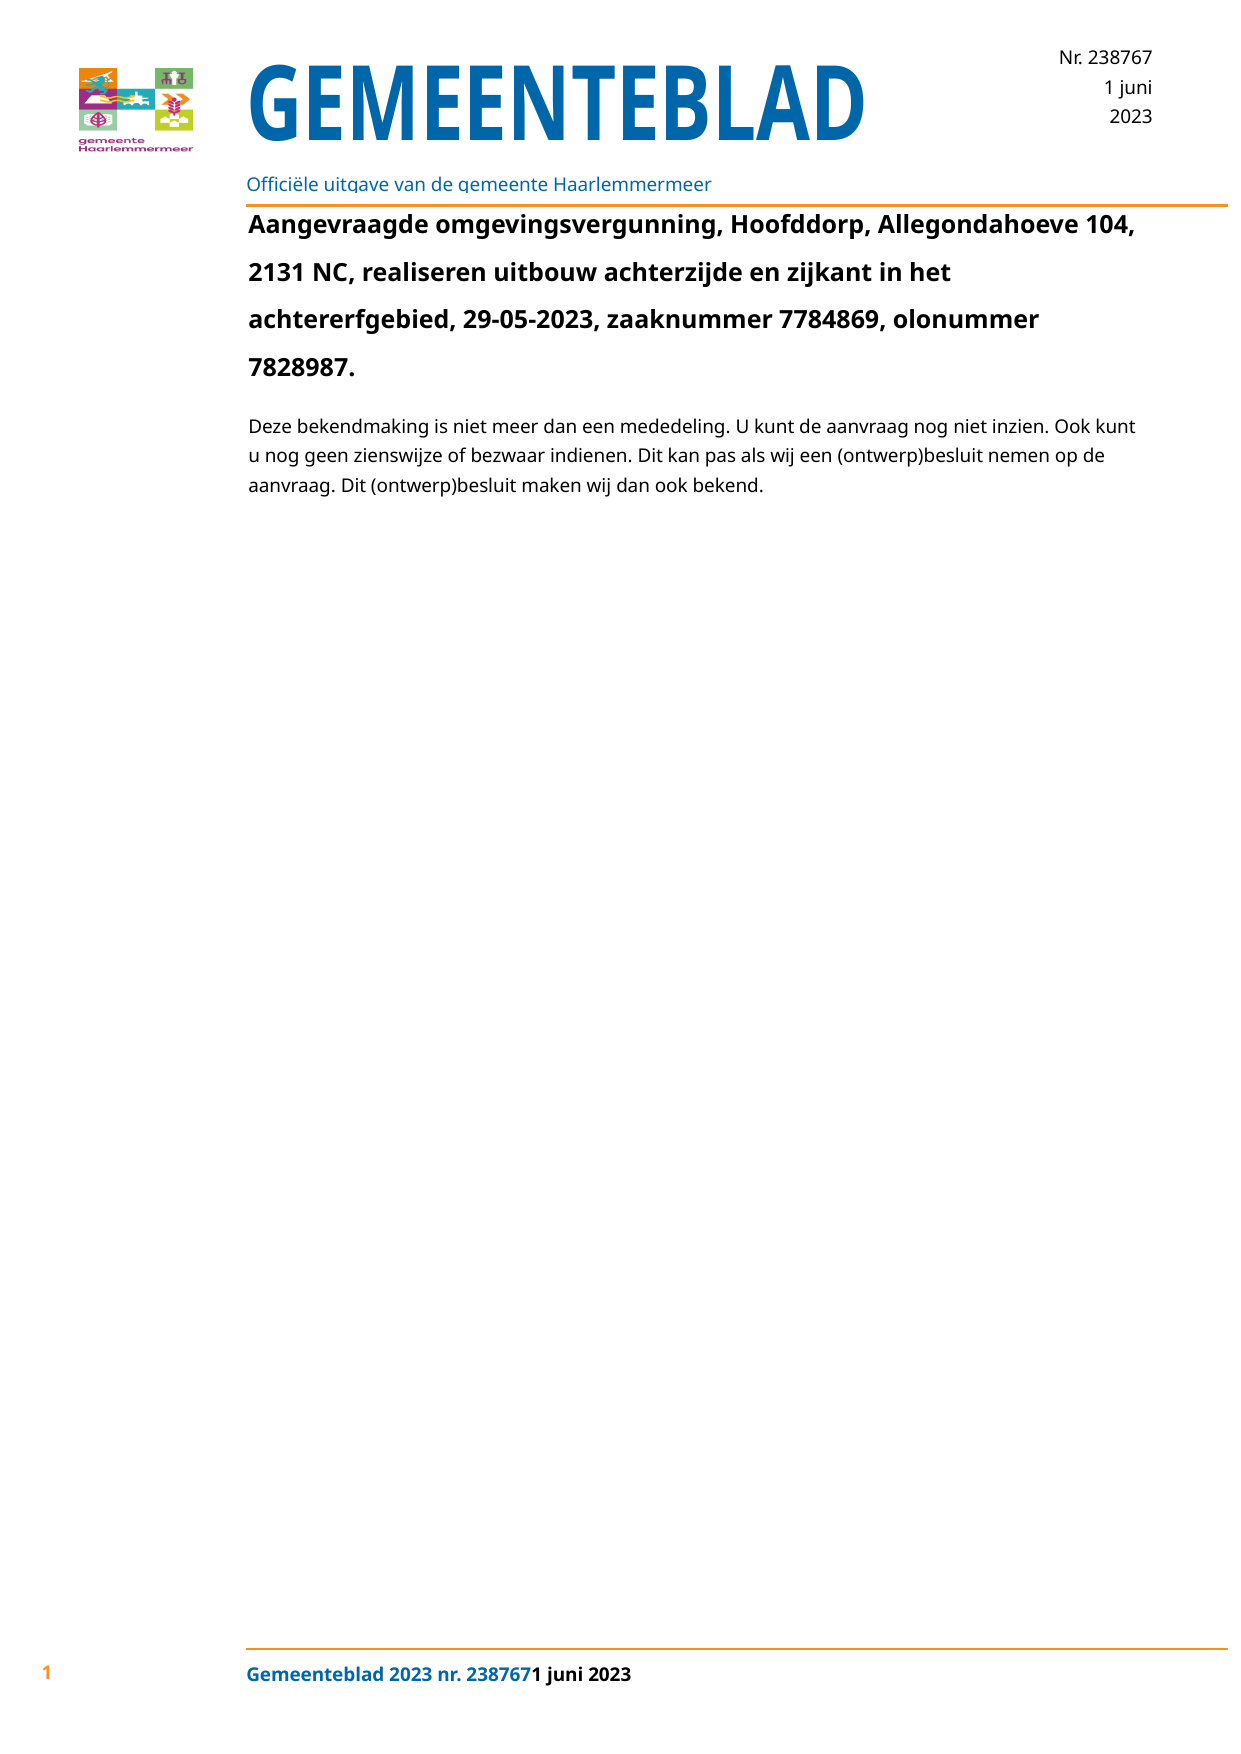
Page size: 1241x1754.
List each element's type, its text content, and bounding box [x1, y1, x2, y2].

picture [41, 47, 231, 172]
text Deze bekendmaking is niet meer dan een mededeling. U kunt de aanvraag nog niet inzien. Ook kunt u nog geen zienswijze of bezwaar indienen. Dit kan pas als wij een (ontwerp)besluit nemen op de aanvraag. Dit (ontwerp)besluit maken wij dan ook bekend. [248, 413, 1152, 498]
text Aangevraagde omgevingsvergunning, Hoofddorp, Allegondahoeve 104, 2131 NC, realiseren uitbouw achterzijde en zijkant in het achtererfgebied, 29-05-2023, zaaknummer 7784869, olonummer 7828987. [248, 207, 1152, 384]
